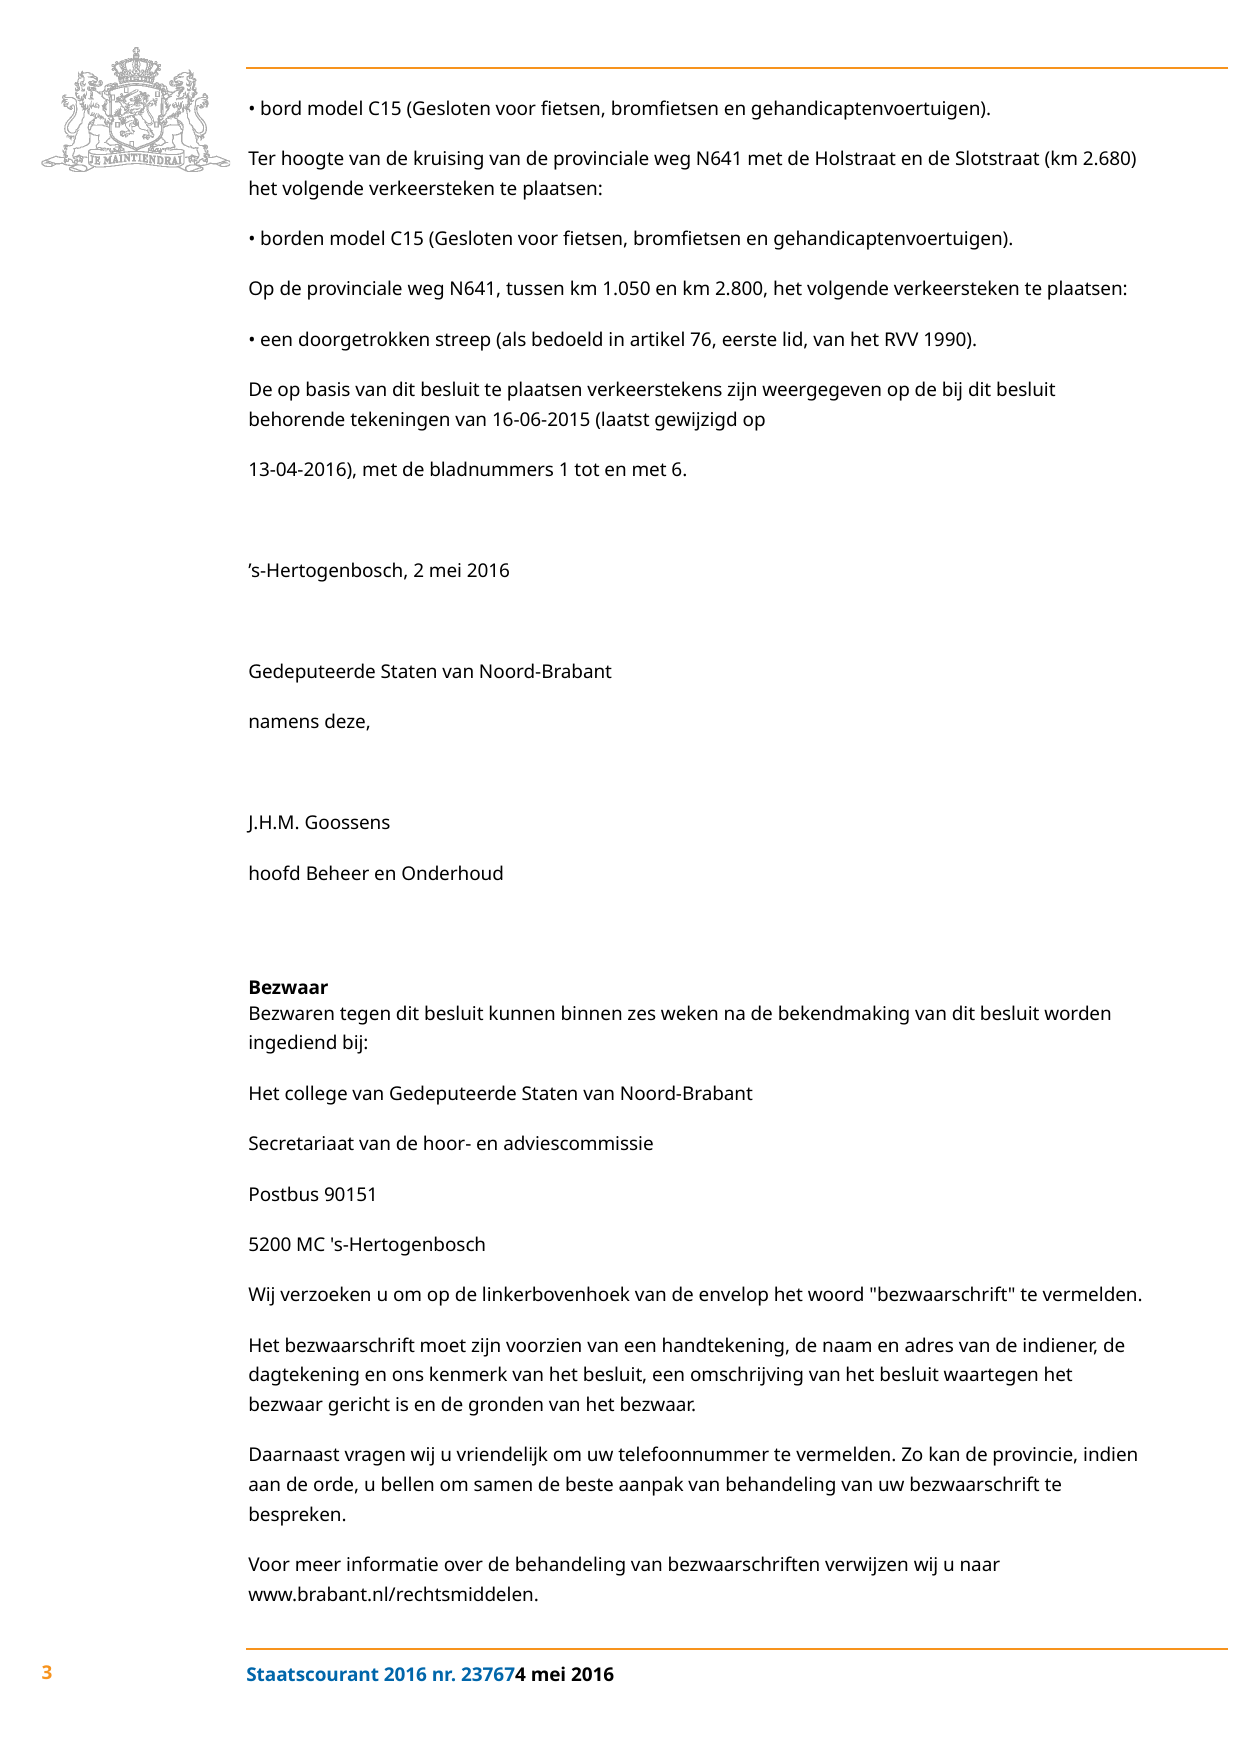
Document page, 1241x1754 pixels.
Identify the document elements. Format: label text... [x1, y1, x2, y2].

text Gedeputeerde Staten van Noord-Brabant [248, 658, 1152, 684]
picture [41, 47, 231, 172]
text Het bezwaarschrift moet zijn voorzien van een handtekening, de naam en adres van de indiener, de dagtekening en ons kenmerk van het besluit, een omschrijving van het besluit waartegen het bezwaar gericht is en de gronden van het bezwaar. [248, 1332, 1152, 1417]
text Bezwaar [248, 974, 1152, 1000]
text 13-04-2016), met de bladnummers 1 tot en met 6. [248, 456, 1152, 482]
text Op de provinciale weg N641, tussen km 1.050 en km 2.800, het volgende verkeersteken te plaatsen: [248, 276, 1152, 301]
text • een doorgetrokken streep (als bedoeld in artikel 76, eerste lid, van het RVV 1990). [248, 326, 1152, 352]
text Daarnaast vragen wij u vriendelijk om uw telefoonnummer te vermelden. Zo kan de provincie, indien aan de orde, u bellen om samen de beste aanpak van behandeling van uw bezwaarschrift te bespreken. [248, 1442, 1152, 1526]
text Wij verzoeken u om op de linkerbovenhoek van de envelop het woord "bezwaarschrift" te vermelden. [248, 1282, 1152, 1307]
text Postbus 90151 [248, 1181, 1152, 1206]
text Secretariaat van de hoor- en adviescommissie [248, 1130, 1152, 1156]
text 5200 MC 's-Hertogenbosch [248, 1231, 1152, 1257]
text Het college van Gedeputeerde Staten van Noord-Brabant [248, 1080, 1152, 1106]
text Voor meer informatie over de behandeling van bezwaarschriften verwijzen wij u naar www.brabant.nl/rechtsmiddelen. [248, 1551, 1152, 1606]
text hoofd Beheer en Onderhoud [248, 860, 1152, 886]
text • bord model C15 (Gesloten voor fietsen, bromfietsen en gehandicaptenvoertuigen). [248, 95, 1152, 121]
text Bezwaren tegen dit besluit kunnen binnen zes weken na de bekendmaking van dit besluit worden ingediend bij: [248, 1000, 1152, 1055]
text namens deze, [248, 708, 1152, 734]
text Ter hoogte van de kruising van de provinciale weg N641 met de Holstraat en de Slotstraat (km 2.680) het volgende verkeersteken te plaatsen: [248, 145, 1152, 201]
text ’s-Hertogenbosch, 2 mei 2016 [248, 557, 1152, 583]
text • borden model C15 (Gesloten voor fietsen, bromfietsen en gehandicaptenvoertuigen). [248, 225, 1152, 251]
text J.H.M. Goossens [248, 809, 1152, 835]
text De op basis van dit besluit te plaatsen verkeerstekens zijn weergegeven op de bij dit besluit behorende tekeningen van 16-06-2015 (laatst gewijzigd op [248, 376, 1152, 432]
